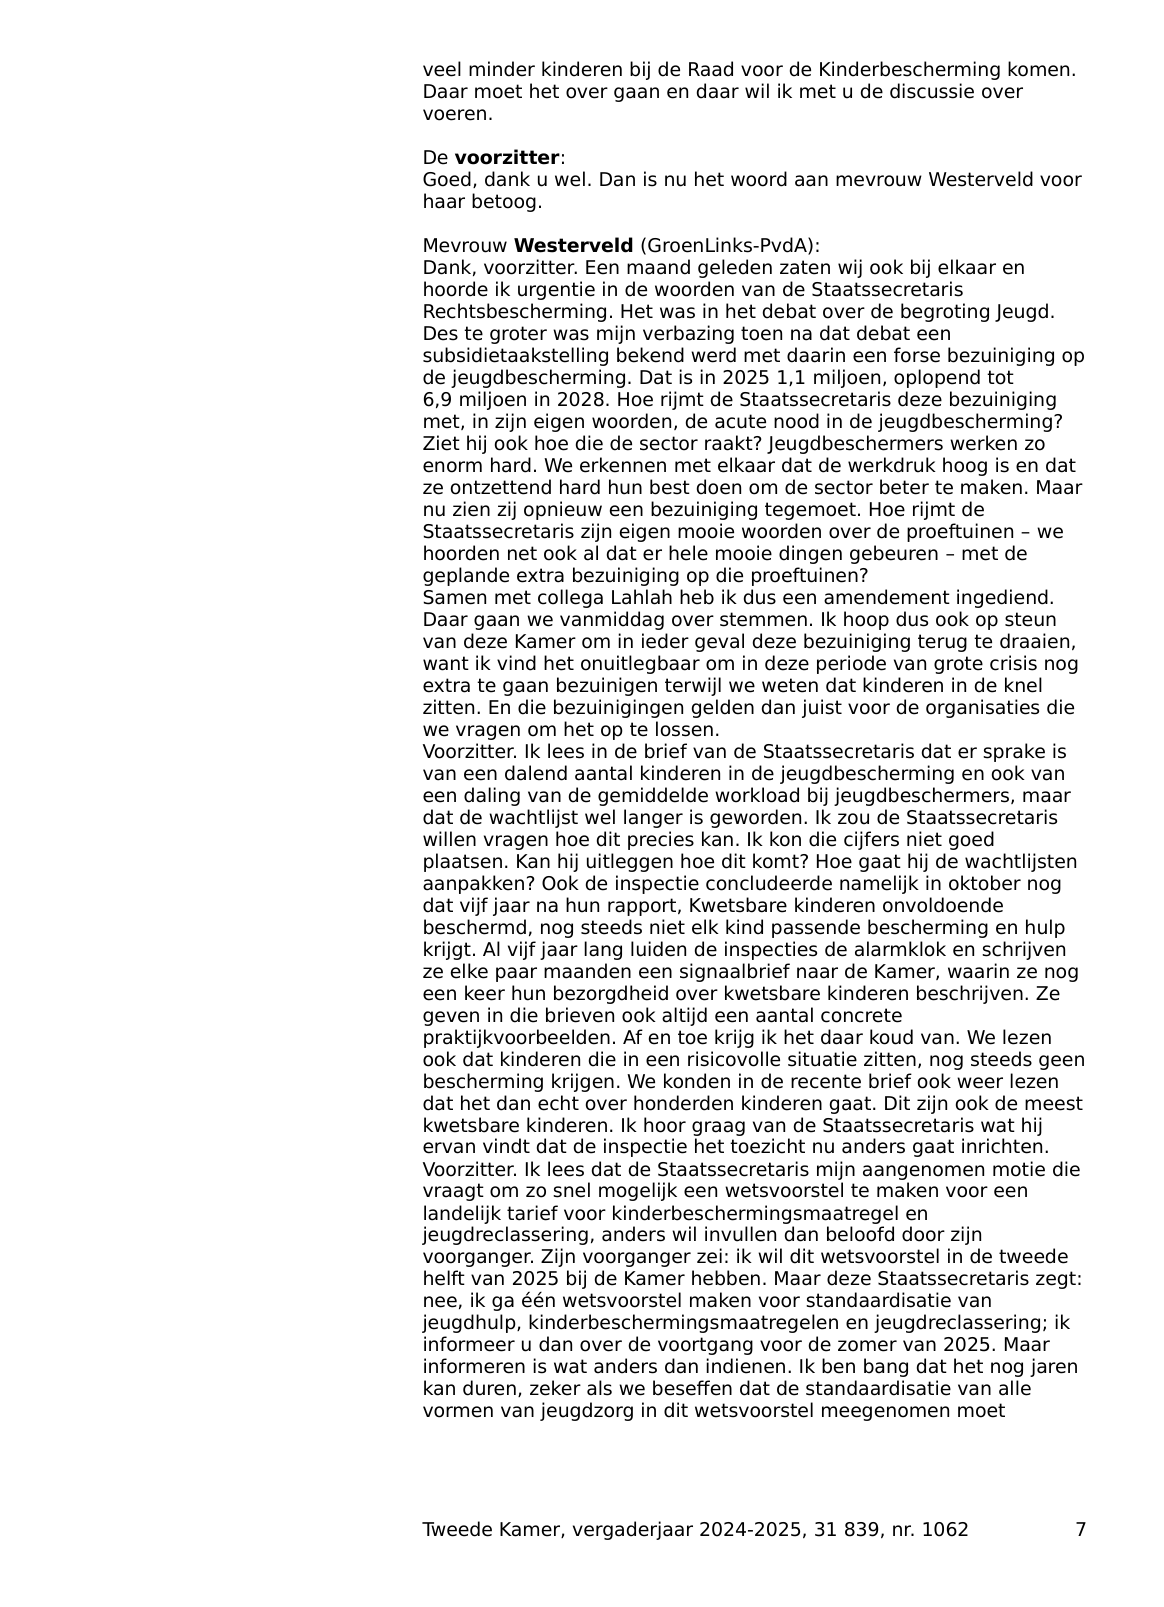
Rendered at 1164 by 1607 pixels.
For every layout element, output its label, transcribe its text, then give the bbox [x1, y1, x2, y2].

text Voorzitter. Ik lees in de brief van de Staatssecretaris dat er sprake is van een dalend aantal kinderen in de jeugdbescherming en ook van een daling van de gemiddelde workload bij jeugdbeschermers, maar dat de wachtlijst wel langer is geworden. Ik zou de Staatssecretaris willen vragen hoe dit precies kan. Ik kon die cijfers niet goed plaatsen. Kan hij uitleggen hoe dit komt? Hoe gaat hij de wachtlijsten aanpakken? Ook de inspectie concludeerde namelijk in oktober nog dat vijf jaar na hun rapport, Kwetsbare kinderen onvoldoende beschermd, nog steeds niet elk kind passende bescherming en hulp krijgt. Al vijf jaar lang luiden de inspecties de alarmklok en schrijven ze elke paar maanden een signaalbrief naar de Kamer, waarin ze nog een keer hun bezorgdheid over kwetsbare kinderen beschrijven. Ze geven in die brieven ook altijd een aantal concrete praktijkvoorbeelden. Af en toe krijg ik het daar koud van. We lezen ook dat kinderen die in een risicovolle situatie zitten, nog steeds geen bescherming krijgen. We konden in de recente brief ook weer lezen dat het dan echt over honderden kinderen gaat. Dit zijn ook de meest kwetsbare kinderen. Ik hoor graag van de Staatssecretaris wat hij ervan vindt dat de inspectie het toezicht nu anders gaat inrichten. [422, 741, 1087, 1158]
text Voorzitter. Ik lees dat de Staatssecretaris mijn aangenomen motie die vraagt om zo snel mogelijk een wetsvoorstel te maken voor een landelijk tarief voor kinderbeschermingsmaatregel en jeugdreclassering, anders wil invullen dan beloofd door zijn voorganger. Zijn voorganger zei: ik wil dit wetsvoorstel in de tweede helft van 2025 bij de Kamer hebben. Maar deze Staatssecretaris zegt: nee, ik ga één wetsvoorstel maken voor standaardisatie van jeugdhulp, kinderbeschermingsmaatregelen en jeugdreclassering; ik informeer u dan over de voortgang voor de zomer van 2025. Maar informeren is wat anders dan indienen. Ik ben bang dat het nog jaren kan duren, zeker als we beseffen dat de standaardisatie van alle vormen van jeugdzorg in dit wetsvoorstel meegenomen moet [422, 1158, 1087, 1422]
text Samen met collega Lahlah heb ik dus een amendement ingediend. Daar gaan we vanmiddag over stemmen. Ik hoop dus ook op steun van deze Kamer om in ieder geval deze bezuiniging terug te draaien, want ik vind het onuitlegbaar om in deze periode van grote crisis nog extra te gaan bezuinigen terwijl we weten dat kinderen in de knel zitten. En die bezuinigingen gelden dan juist voor de organisaties die we vragen om het op te lossen. [422, 587, 1087, 741]
text Dank, voorzitter. Een maand geleden zaten wij ook bij elkaar en hoorde ik urgentie in de woorden van de Staatssecretaris Rechtsbescherming. Het was in het debat over de begroting Jeugd. Des te groter was mijn verbazing toen na dat debat een subsidietaakstelling bekend werd met daarin een forse bezuiniging op de jeugdbescherming. Dat is in 2025 1,1 miljoen, oplopend tot 6,9 miljoen in 2028. Hoe rijmt de Staatssecretaris deze bezuiniging met, in zijn eigen woorden, de acute nood in de jeugdbescherming? Ziet hij ook hoe die de sector raakt? Jeugdbeschermers werken zo enorm hard. We erkennen met elkaar dat de werkdruk hoog is en dat ze ontzettend hard hun best doen om de sector beter te maken. Maar nu zien zij opnieuw een bezuiniging tegemoet. Hoe rijmt de Staatssecretaris zijn eigen mooie woorden over de proeftuinen – we hoorden net ook al dat er hele mooie dingen gebeuren – met de geplande extra bezuiniging op die proeftuinen? [422, 257, 1087, 587]
text Mevrouw Westerveld (GroenLinks-PvdA): [422, 235, 1087, 257]
text veel minder kinderen bij de Raad voor de Kinderbescherming komen. Daar moet het over gaan en daar wil ik met u de discussie over voeren. [422, 59, 1087, 125]
text De voorzitter: [422, 147, 1087, 169]
text Goed, dank u wel. Dan is nu het woord aan mevrouw Westerveld voor haar betoog. [422, 169, 1087, 213]
